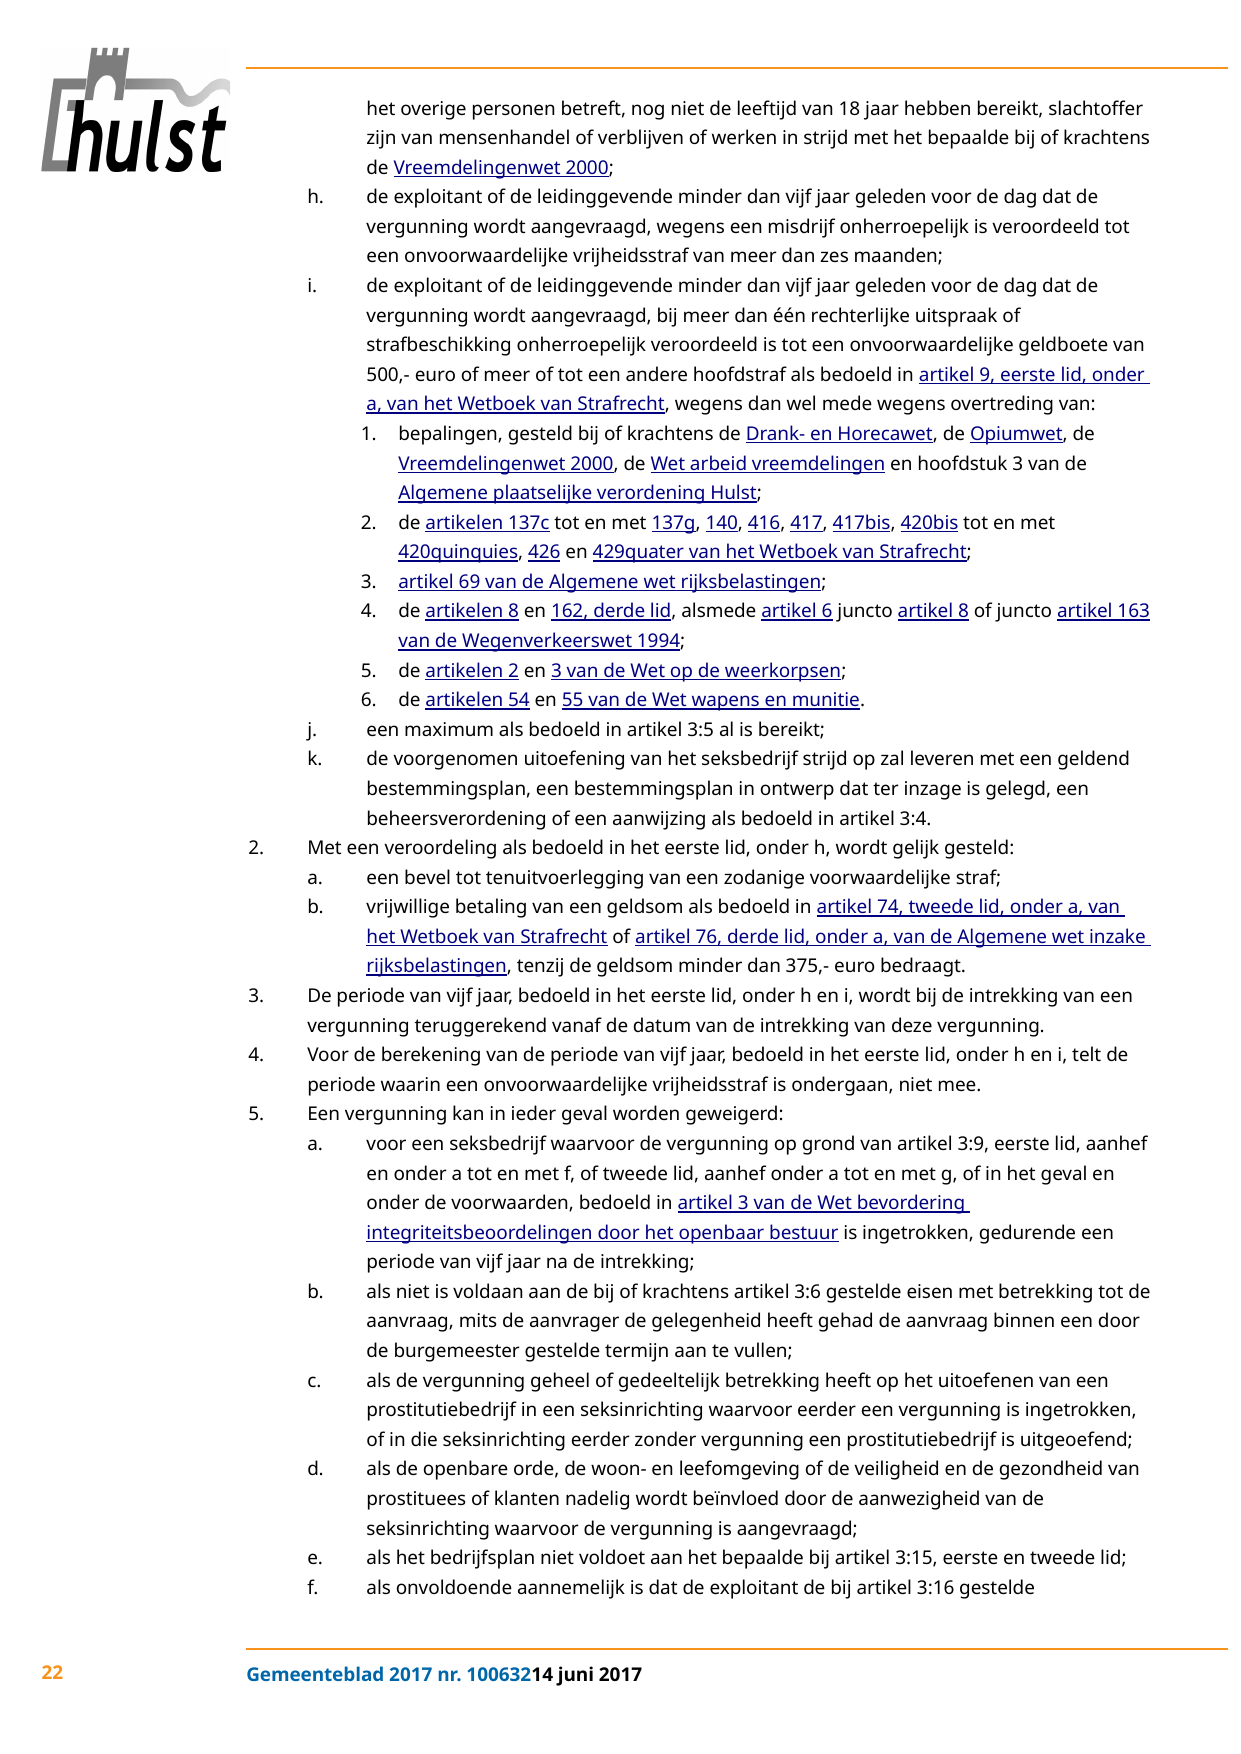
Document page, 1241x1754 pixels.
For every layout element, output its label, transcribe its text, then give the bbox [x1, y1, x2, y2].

list Een vergunning kan in ieder geval worden geweigerd: [248, 1101, 1152, 1126]
list de voorgenomen uitoefening van het seksbedrijf strijd op zal leveren met een geldend bestemmingsplan, een bestemmingsplan in ontwerp dat ter inzage is gelegd, een beheersverordening of een aanwijzing als bedoeld in artikel 3:4. [307, 746, 1152, 831]
list Met een veroordeling als bedoeld in het eerste lid, onder h, wordt gelijk gesteld: [248, 834, 1152, 860]
list de artikelen 2 en 3 van de Wet op de weerkorpsen; [361, 657, 1152, 683]
list als de vergunning geheel of gedeeltelijk betrekking heeft op het uitoefenen van een prostitutiebedrijf in een seksinrichting waarvoor eerder een vergunning is ingetrokken, of in die seksinrichting eerder zonder vergunning een prostitutiebedrijf is uitgeoefend; [307, 1367, 1152, 1452]
list een bevel tot tenuitvoerlegging van een zodanige voorwaardelijke straf; [307, 864, 1152, 890]
list de artikelen 8 en 162, derde lid, alsmede artikel 6 juncto artikel 8 of juncto artikel 163 van de Wegenverkeerswet 1994; [361, 598, 1152, 653]
list bepalingen, gesteld bij of krachtens de Drank- en Horecawet, de Opiumwet, de Vreemdelingenwet 2000, de Wet arbeid vreemdelingen en hoofdstuk 3 van de Algemene plaatselijke verordening Hulst; [361, 420, 1152, 505]
list De periode van vijf jaar, bedoeld in het eerste lid, onder h en i, wordt bij de intrekking van een vergunning teruggerekend vanaf de datum van de intrekking van deze vergunning. [248, 982, 1152, 1038]
list een maximum als bedoeld in artikel 3:5 al is bereikt; [307, 716, 1152, 742]
list vrijwillige betaling van een geldsom als bedoeld in artikel 74, tweede lid, onder a, van het Wetboek van Strafrecht of artikel 76, derde lid, onder a, van de Algemene wet inzake rijksbelastingen, tenzij de geldsom minder dan 375,- euro bedraagt. [307, 893, 1152, 978]
list als de openbare orde, de woon- en leefomgeving of de veiligheid en de gezondheid van prostituees of klanten nadelig wordt beïnvloed door de aanwezigheid van de seksinrichting waarvoor de vergunning is aangevraagd; [307, 1456, 1152, 1541]
list als onvoldoende aannemelijk is dat de exploitant de bij artikel 3:16 gestelde [307, 1574, 1152, 1600]
list voor een seksbedrijf waarvoor de vergunning op grond van artikel 3:9, eerste lid, aanhef en onder a tot en met f, of tweede lid, aanhef onder a tot en met g, of in het geval en onder de voorwaarden, bedoeld in artikel 3 van de Wet bevordering integriteitsbeoordelingen door het openbaar bestuur is ingetrokken, gedurende een periode van vijf jaar na de intrekking; [307, 1130, 1152, 1274]
list de artikelen 54 en 55 van de Wet wapens en munitie. [361, 686, 1152, 712]
list de exploitant of de leidinggevende minder dan vijf jaar geleden voor de dag dat de vergunning wordt aangevraagd, wegens een misdrijf onherroepelijk is veroordeeld tot een onvoorwaardelijke vrijheidsstraf van meer dan zes maanden; [307, 183, 1152, 268]
list het overige personen betreft, nog niet de leeftijd van 18 jaar hebben bereikt, slachtoffer zijn van mensenhandel of verblijven of werken in strijd met het bepaalde bij of krachtens de Vreemdelingenwet 2000; [307, 95, 1152, 180]
list de exploitant of de leidinggevende minder dan vijf jaar geleden voor de dag dat de vergunning wordt aangevraagd, bij meer dan één rechterlijke uitspraak of strafbeschikking onherroepelijk veroordeeld is tot een onvoorwaardelijke geldboete van 500,- euro of meer of tot een andere hoofdstraf als bedoeld in artikel 9, eerste lid, onder a, van het Wetboek van Strafrecht, wegens dan wel mede wegens overtreding van: [307, 272, 1152, 416]
list de artikelen 137c tot en met 137g, 140, 416, 417, 417bis, 420bis tot en met 420quinquies, 426 en 429quater van het Wetboek van Strafrecht; [361, 509, 1152, 564]
list als het bedrijfsplan niet voldoet aan het bepaalde bij artikel 3:15, eerste en tweede lid; [307, 1544, 1152, 1570]
list als niet is voldaan aan de bij of krachtens artikel 3:6 gestelde eisen met betrekking tot de aanvraag, mits de aanvrager de gelegenheid heeft gehad de aanvraag binnen een door de burgemeester gestelde termijn aan te vullen; [307, 1278, 1152, 1363]
picture [41, 47, 231, 172]
list artikel 69 van de Algemene wet rijksbelastingen; [361, 568, 1152, 594]
list Voor de berekening van de periode van vijf jaar, bedoeld in het eerste lid, onder h en i, telt de periode waarin een onvoorwaardelijke vrijheidsstraf is ondergaan, niet mee. [248, 1041, 1152, 1097]
